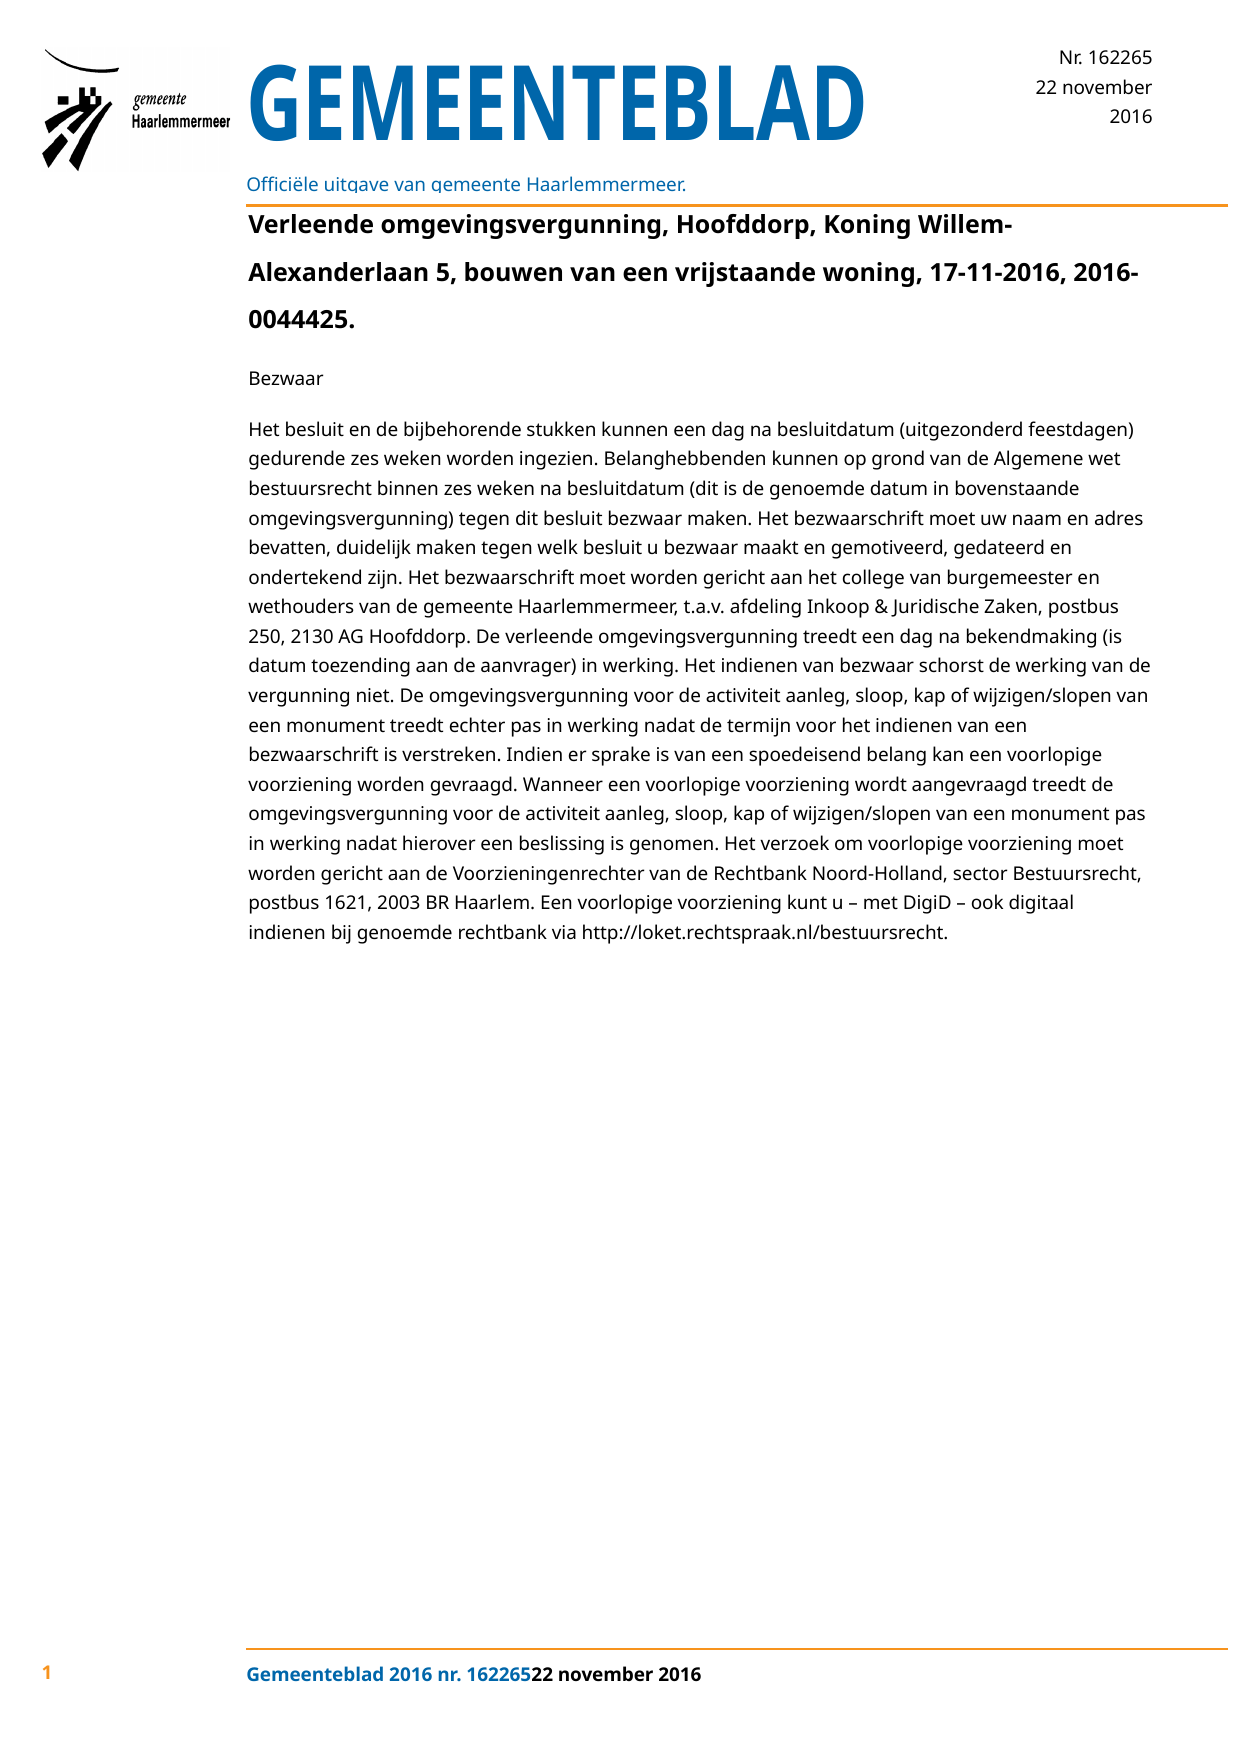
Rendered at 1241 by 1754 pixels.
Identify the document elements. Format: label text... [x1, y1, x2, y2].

text Verleende omgevingsvergunning, Hoofddorp, Koning Willem-Alexanderlaan 5, bouwen van een vrijstaande woning, 17-11-2016, 2016-0044425. [248, 207, 1152, 336]
text Het besluit en de bijbehorende stukken kunnen een dag na besluitdatum (uitgezonderd feestdagen) gedurende zes weken worden ingezien. Belanghebbenden kunnen op grond van de Algemene wet bestuursrecht binnen zes weken na besluitdatum (dit is de genoemde datum in bovenstaande omgevingsvergunning) tegen dit besluit bezwaar maken. Het bezwaarschrift moet uw naam en adres bevatten, duidelijk maken tegen welk besluit u bezwaar maakt en gemotiveerd, gedateerd en ondertekend zijn. Het bezwaarschrift moet worden gericht aan het college van burgemeester en wethouders van de gemeente Haarlemmermeer, t.a.v. afdeling Inkoop & Juridische Zaken, postbus 250, 2130 AG Hoofddorp. De verleende omgevingsvergunning treedt een dag na bekendmaking (is datum toezending aan de aanvrager) in werking. Het indienen van bezwaar schorst de werking van de vergunning niet. De omgevingsvergunning voor de activiteit aanleg, sloop, kap of wijzigen/slopen van een monument treedt echter pas in werking nadat de termijn voor het indienen van een bezwaarschrift is verstreken. Indien er sprake is van een spoedeisend belang kan een voorlopige voorziening worden gevraagd. Wanneer een voorlopige voorziening wordt aangevraagd treedt de omgevingsvergunning voor de activiteit aanleg, sloop, kap of wijzigen/slopen van een monument pas in werking nadat hierover een beslissing is genomen. Het verzoek om voorlopige voorziening moet worden gericht aan de Voorzieningenrechter van de Rechtbank Noord-Holland, sector Bestuursrecht, postbus 1621, 2003 BR Haarlem. Een voorlopige voorziening kunt u – met DigiD – ook digitaal indienen bij genoemde rechtbank via http://loket.rechtspraak.nl/bestuursrecht. [248, 416, 1152, 944]
picture [41, 47, 231, 172]
text Bezwaar [248, 366, 1152, 391]
